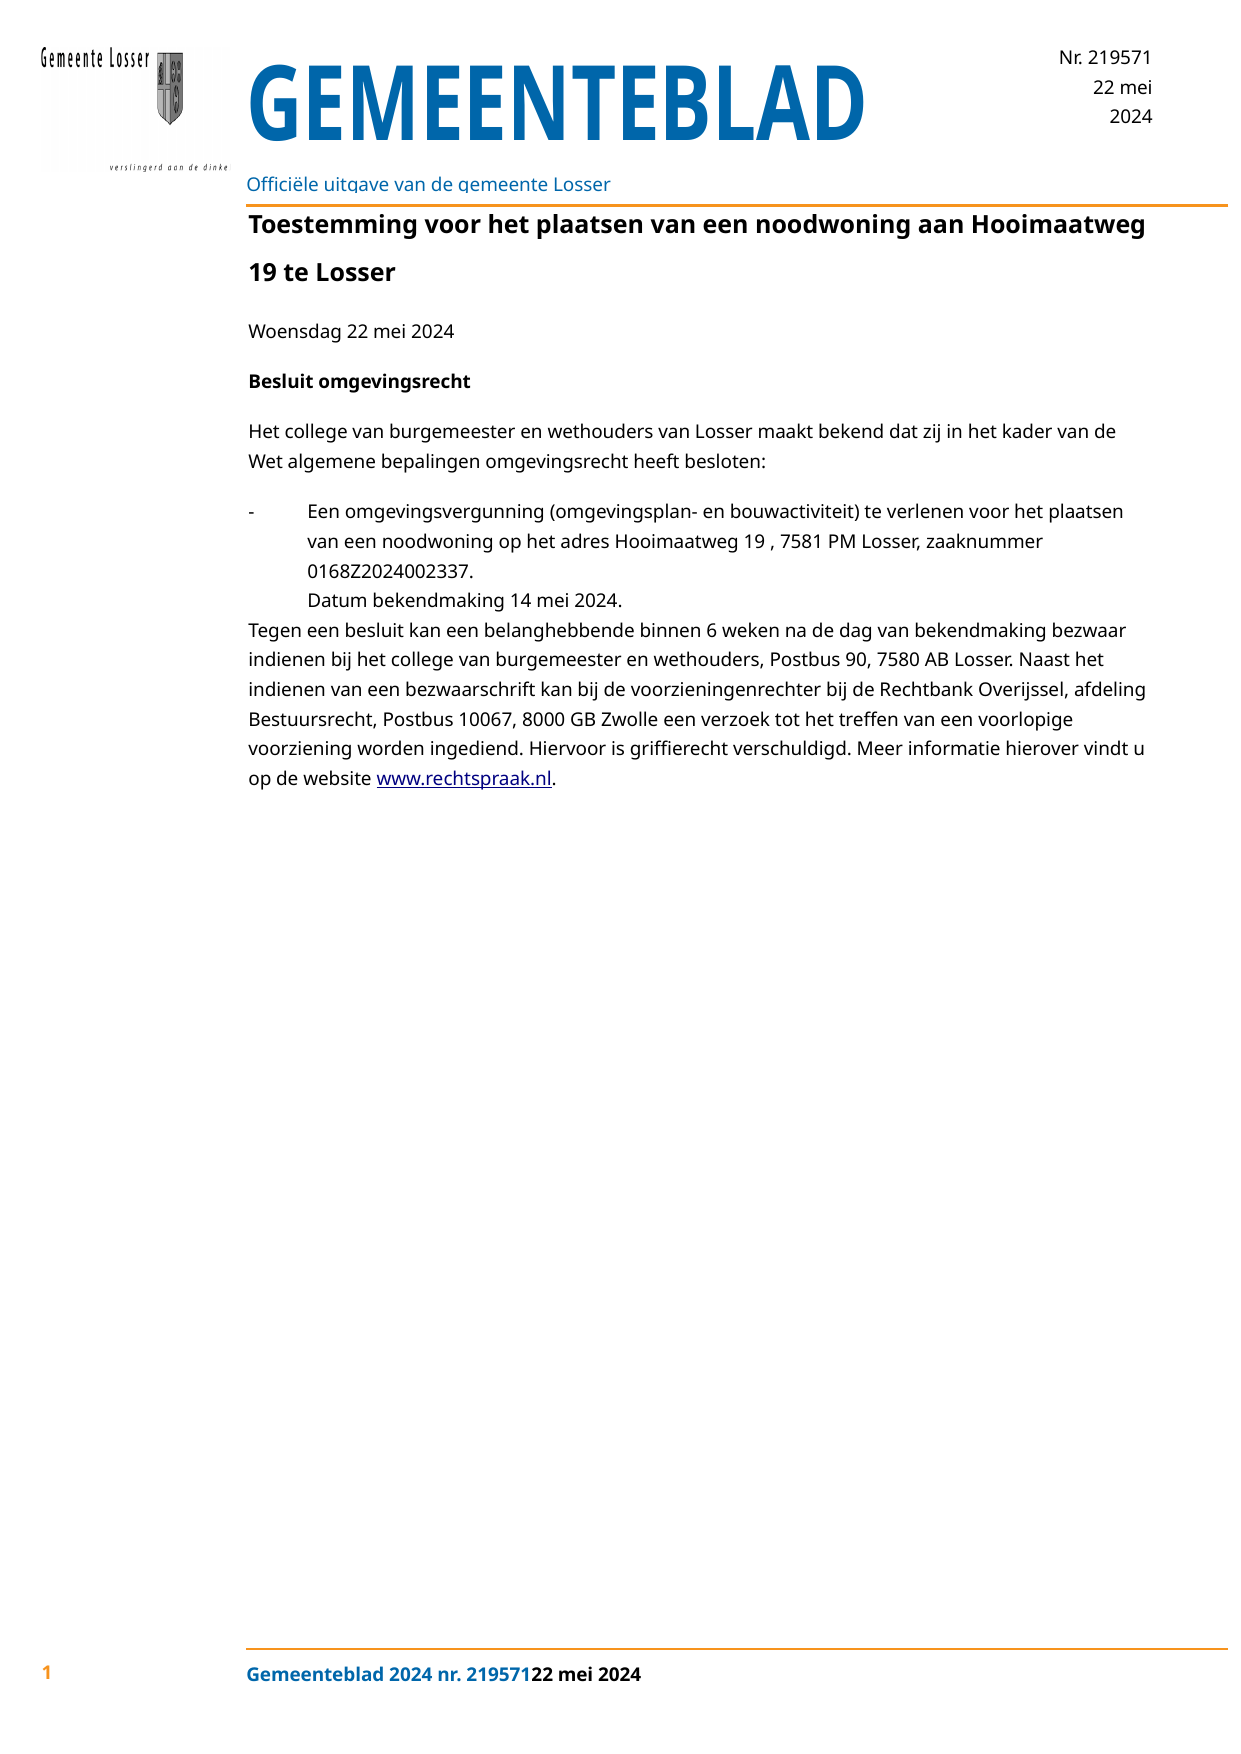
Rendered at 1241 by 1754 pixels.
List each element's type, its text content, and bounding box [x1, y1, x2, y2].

text Het college van burgemeester en wethouders van Losser maakt bekend dat zij in het kader van de Wet algemene bepalingen omgevingsrecht heeft besloten: [248, 419, 1152, 474]
text Besluit omgevingsrecht [248, 368, 1152, 394]
text Woensdag 22 mei 2024 [248, 318, 1152, 344]
list Datum bekendmaking 14 mei 2024. [248, 587, 1152, 613]
picture [41, 47, 231, 172]
text Toestemming voor het plaatsen van een noodwoning aan Hooimaatweg 19 te Losser [248, 207, 1152, 288]
text Tegen een besluit kan een belanghebbende binnen 6 weken na de dag van bekendmaking bezwaar indienen bij het college van burgemeester en wethouders, Postbus 90, 7580 AB Losser. Naast het indienen van een bezwaarschrift kan bij de voorzieningenrechter bij de Rechtbank Overijssel, afdeling Bestuursrecht, Postbus 10067, 8000 GB Zwolle een verzoek tot het treffen van een voorlopige voorziening worden ingediend. Hiervoor is griffierecht verschuldigd. Meer informatie hierover vindt u op de website www.rechtspraak.nl. [248, 617, 1152, 791]
list Een omgevingsvergunning (omgevingsplan- en bouwactiviteit) te verlenen voor het plaatsen van een noodwoning op het adres Hooimaatweg 19 , 7581 PM Losser, zaaknummer 0168Z2024002337. [248, 499, 1152, 584]
